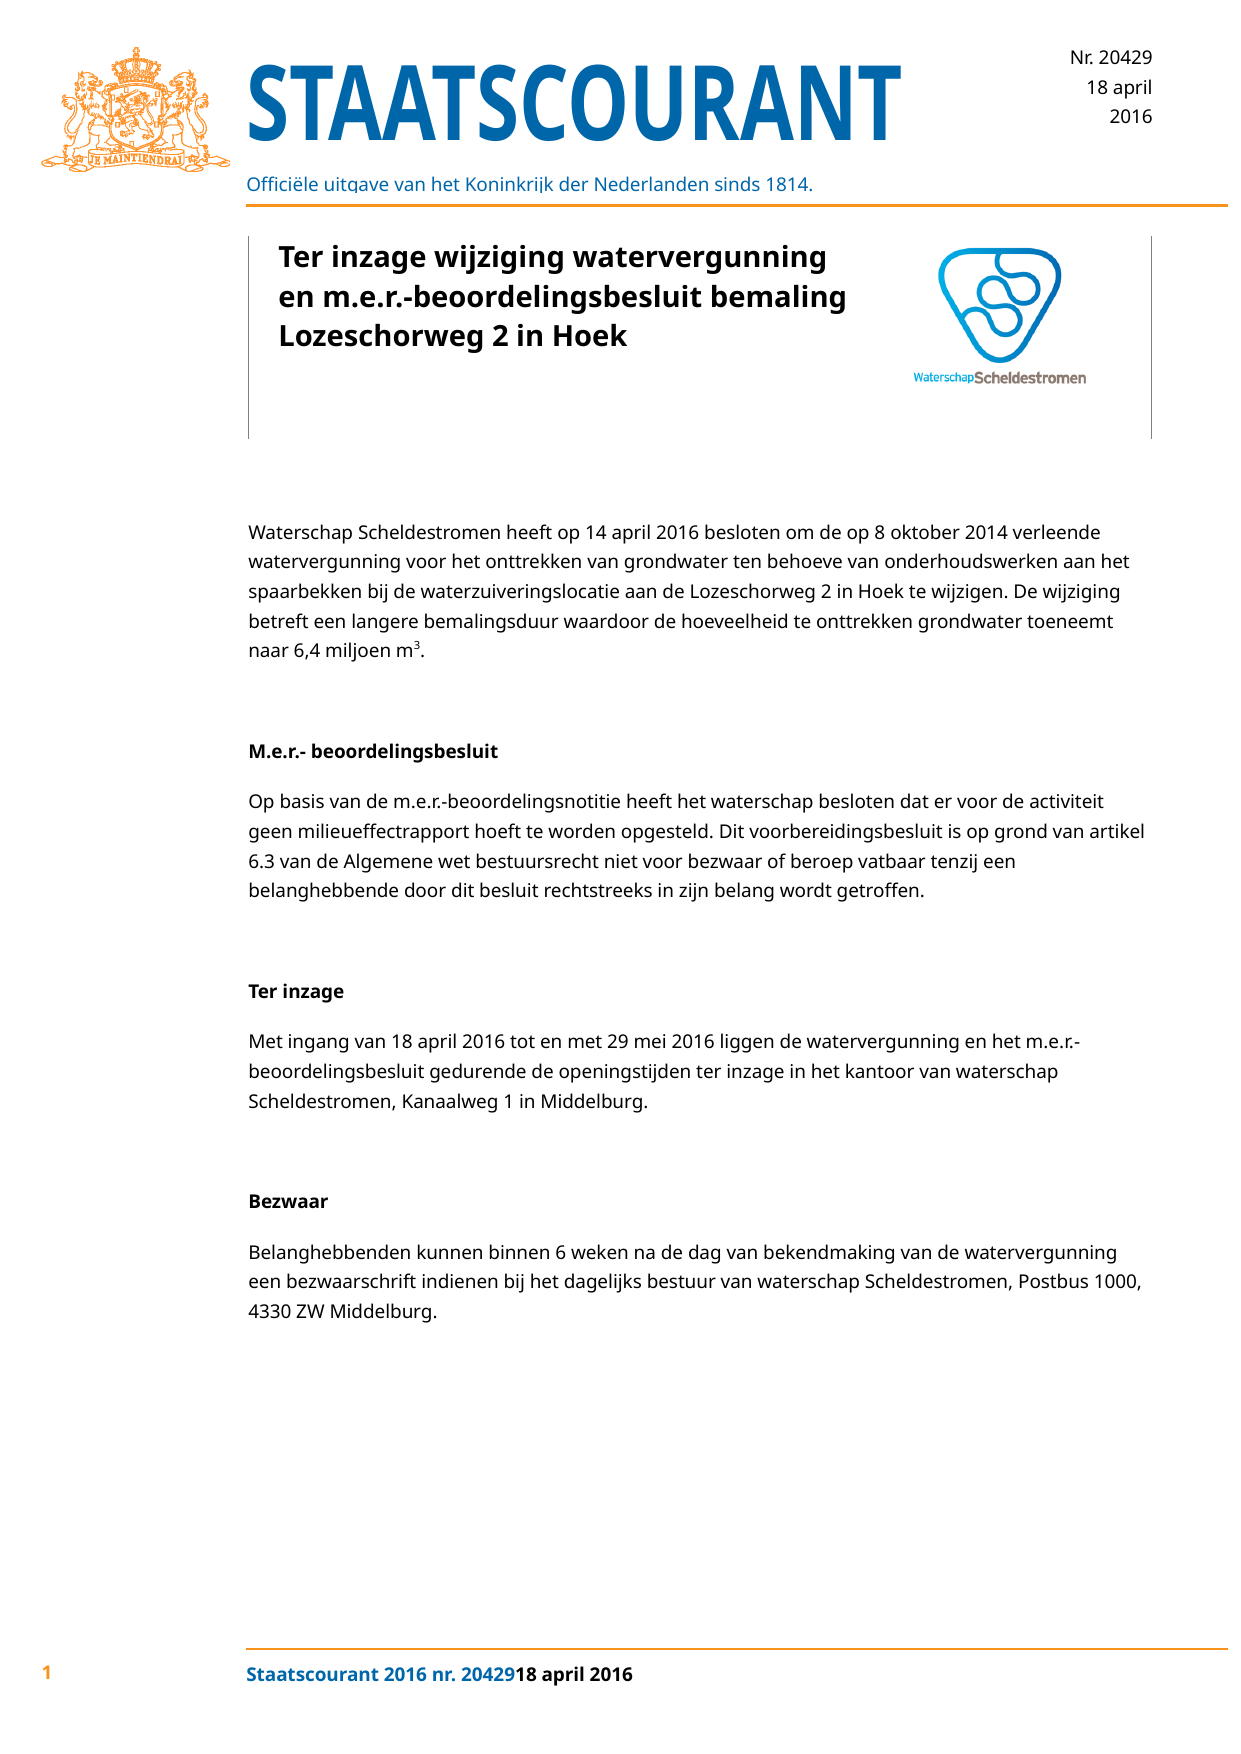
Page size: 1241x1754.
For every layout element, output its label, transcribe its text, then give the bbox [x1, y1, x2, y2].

table_header [1098, 236, 1151, 413]
text M.e.r.- beoordelingsbesluit [248, 738, 1152, 764]
text Ter inzage [248, 978, 1152, 1004]
text Belanghebbenden kunnen binnen 6 weken na de dag van bekendmaking van de watervergunning een bezwaarschrift indienen bij het dagelijks bestuur van waterschap Scheldestromen, Postbus 1000, 4330 ZW Middelburg. [248, 1239, 1152, 1324]
table_header [850, 236, 903, 413]
table_header Ter inzage wijziging watervergunning en m.e.r.-beoordelingsbesluit bemaling Lozeschorweg 2 in Hoek [249, 236, 850, 439]
picture [903, 236, 1098, 414]
table_header [850, 414, 1151, 439]
text Op basis van de m.e.r.-beoordelingsnotitie heeft het waterschap besloten dat er voor de activiteit geen milieueffectrapport hoeft te worden opgesteld. Dit voorbereidingsbesluit is op grond van artikel 6.3 van de Algemene wet bestuursrecht niet voor bezwaar of beroep vatbaar tenzij een belanghebbende door dit besluit rechtstreeks in zijn belang wordt getroffen. [248, 789, 1152, 903]
text Bezwaar [248, 1189, 1152, 1214]
text Met ingang van 18 april 2016 tot en met 29 mei 2016 liggen de watervergunning en het m.e.r.-beoordelingsbesluit gedurende de openingstijden ter inzage in het kantoor van waterschap Scheldestromen, Kanaalweg 1 in Middelburg. [248, 1029, 1152, 1113]
picture [41, 47, 231, 172]
text Waterschap Scheldestromen heeft op 14 april 2016 besloten om de op 8 oktober 2014 verleende watervergunning voor het onttrekken van grondwater ten behoeve van onderhoudswerken aan het spaarbekken bij de waterzuiveringslocatie aan de Lozeschorweg 2 in Hoek te wijzigen. De wijziging betreft een langere bemalingsduur waardoor de hoeveelheid te onttrekken grondwater toeneemt naar 6,4 miljoen m3. [248, 519, 1152, 663]
